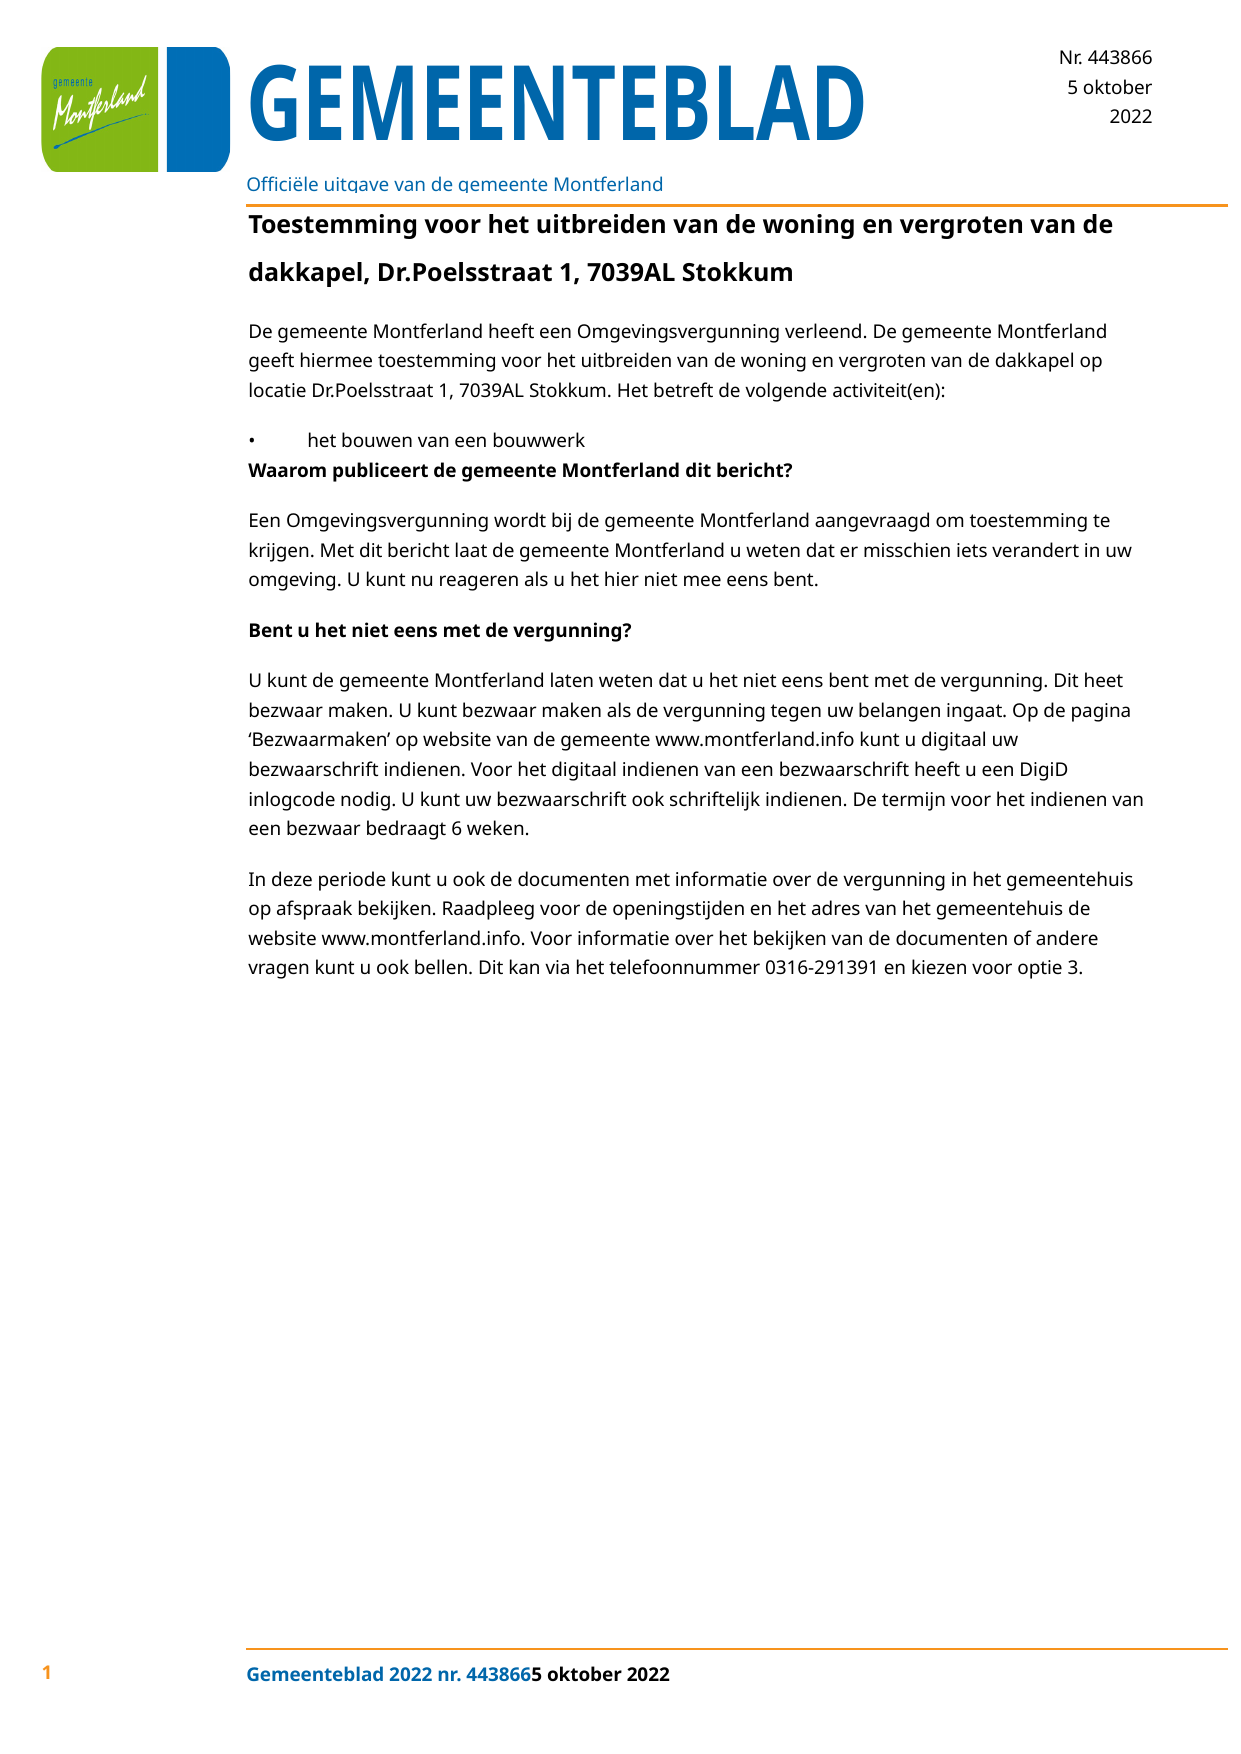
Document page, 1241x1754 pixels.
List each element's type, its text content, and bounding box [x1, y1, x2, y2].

text Toestemming voor het uitbreiden van de woning en vergroten van de dakkapel, Dr.Poelsstraat 1, 7039AL Stokkum [248, 207, 1152, 288]
text Een Omgevingsvergunning wordt bij de gemeente Montferland aangevraagd om toestemming te krijgen. Met dit bericht laat de gemeente Montferland u weten dat er misschien iets verandert in uw omgeving. U kunt nu reageren als u het hier niet mee eens bent. [248, 507, 1152, 592]
text In deze periode kunt u ook de documenten met informatie over de vergunning in het gemeentehuis op afspraak bekijken. Raadpleeg voor de openingstijden en het adres van het gemeentehuis de website www.montferland.info. Voor informatie over het bekijken van de documenten of andere vragen kunt u ook bellen. Dit kan via het telefoonnummer 0316-291391 en kiezen voor optie 3. [248, 866, 1152, 980]
text Bent u het niet eens met de vergunning? [248, 617, 1152, 643]
text U kunt de gemeente Montferland laten weten dat u het niet eens bent met de vergunning. Dit heet bezwaar maken. U kunt bezwaar maken als de vergunning tegen uw belangen ingaat. Op de pagina ‘Bezwaarmaken’ op website van de gemeente www.montferland.info kunt u digitaal uw bezwaarschrift indienen. Voor het digitaal indienen van een bezwaarschrift heeft u een DigiD inlogcode nodig. U kunt uw bezwaarschrift ook schriftelijk indienen. De termijn voor het indienen van een bezwaar bedraagt 6 weken. [248, 667, 1152, 841]
text Waarom publiceert de gemeente Montferland dit bericht? [248, 457, 1152, 483]
picture [41, 47, 231, 172]
text De gemeente Montferland heeft een Omgevingsvergunning verleend. De gemeente Montferland geeft hiermee toestemming voor het uitbreiden van de woning en vergroten van de dakkapel op locatie Dr.Poelsstraat 1, 7039AL Stokkum. Het betreft de volgende activiteit(en): [248, 318, 1152, 403]
list het bouwen van een bouwwerk [248, 427, 1152, 453]
